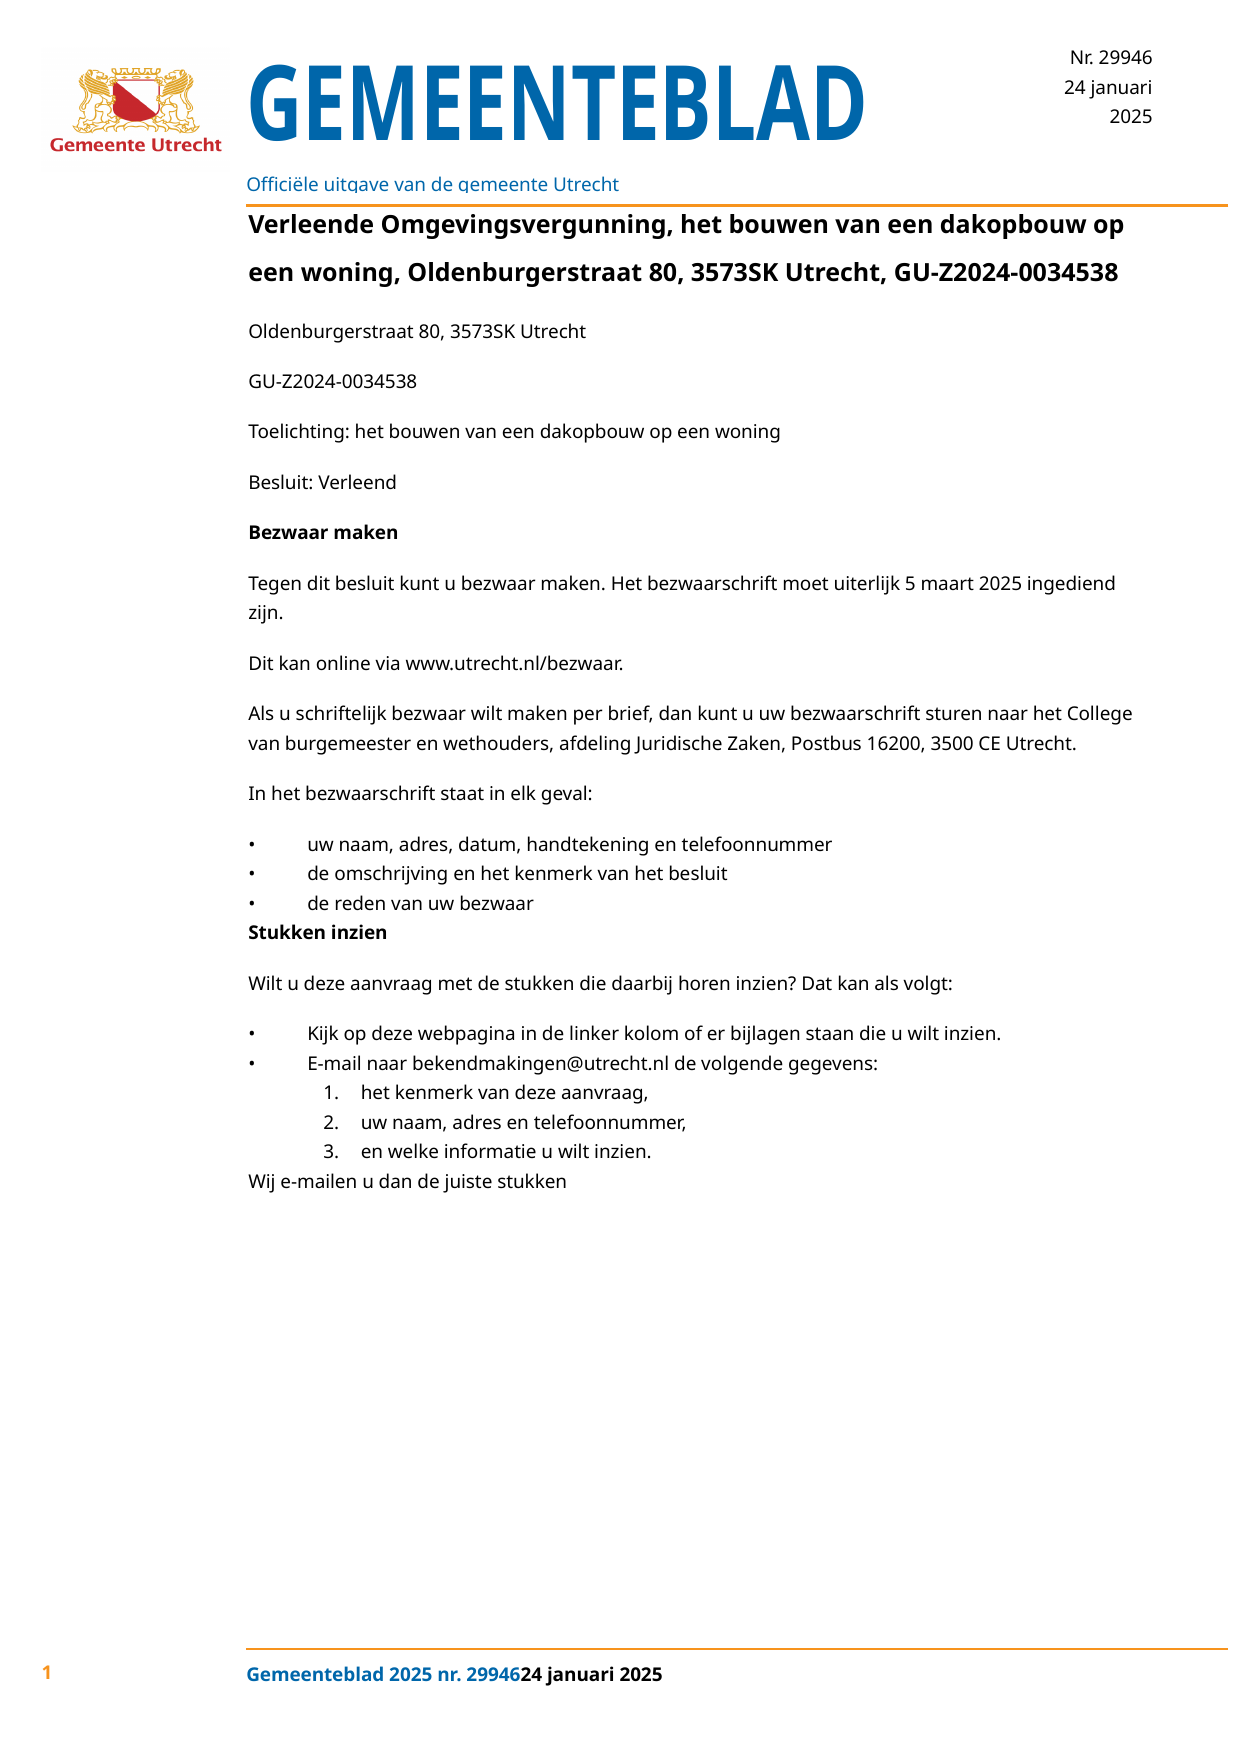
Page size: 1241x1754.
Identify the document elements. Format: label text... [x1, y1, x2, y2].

text Besluit: Verleend [248, 469, 1152, 495]
text Tegen dit besluit kunt u bezwaar maken. Het bezwaarschrift moet uiterlijk 5 maart 2025 ingediend zijn. [248, 570, 1152, 625]
text Stukken inzien [248, 919, 1152, 945]
text Verleende Omgevingsvergunning, het bouwen van een dakopbouw op een woning, Oldenburgerstraat 80, 3573SK Utrecht, GU-Z2024-0034538 [248, 207, 1152, 288]
text Dit kan online via www.utrecht.nl/bezwaar. [248, 650, 1152, 676]
picture [41, 47, 231, 172]
list E-mail naar bekendmakingen@utrecht.nl de volgende gegevens: [248, 1050, 1152, 1076]
text Bezwaar maken [248, 519, 1152, 545]
text Toelichting: het bouwen van een dakopbouw op een woning [248, 419, 1152, 444]
list Kijk op deze webpagina in de linker kolom of er bijlagen staan die u wilt inzien. [248, 1020, 1152, 1046]
list de omschrijving en het kenmerk van het besluit [248, 860, 1152, 886]
text Wij e-mailen u dan de juiste stukken [248, 1168, 1152, 1194]
text Wilt u deze aanvraag met de stukken die daarbij horen inzien? Dat kan als volgt: [248, 970, 1152, 996]
text Oldenburgerstraat 80, 3573SK Utrecht [248, 318, 1152, 344]
list het kenmerk van deze aanvraag, [323, 1079, 1152, 1105]
list de reden van uw bezwaar [248, 890, 1152, 916]
text In het bezwaarschrift staat in elk geval: [248, 780, 1152, 806]
list uw naam, adres en telefoonnummer, [323, 1109, 1152, 1135]
text Als u schriftelijk bezwaar wilt maken per brief, dan kunt u uw bezwaarschrift sturen naar het College van burgemeester en wethouders, afdeling Juridische Zaken, Postbus 16200, 3500 CE Utrecht. [248, 700, 1152, 756]
list uw naam, adres, datum, handtekening en telefoonnummer [248, 831, 1152, 857]
list en welke informatie u wilt inzien. [323, 1139, 1152, 1164]
text GU-Z2024-0034538 [248, 368, 1152, 394]
